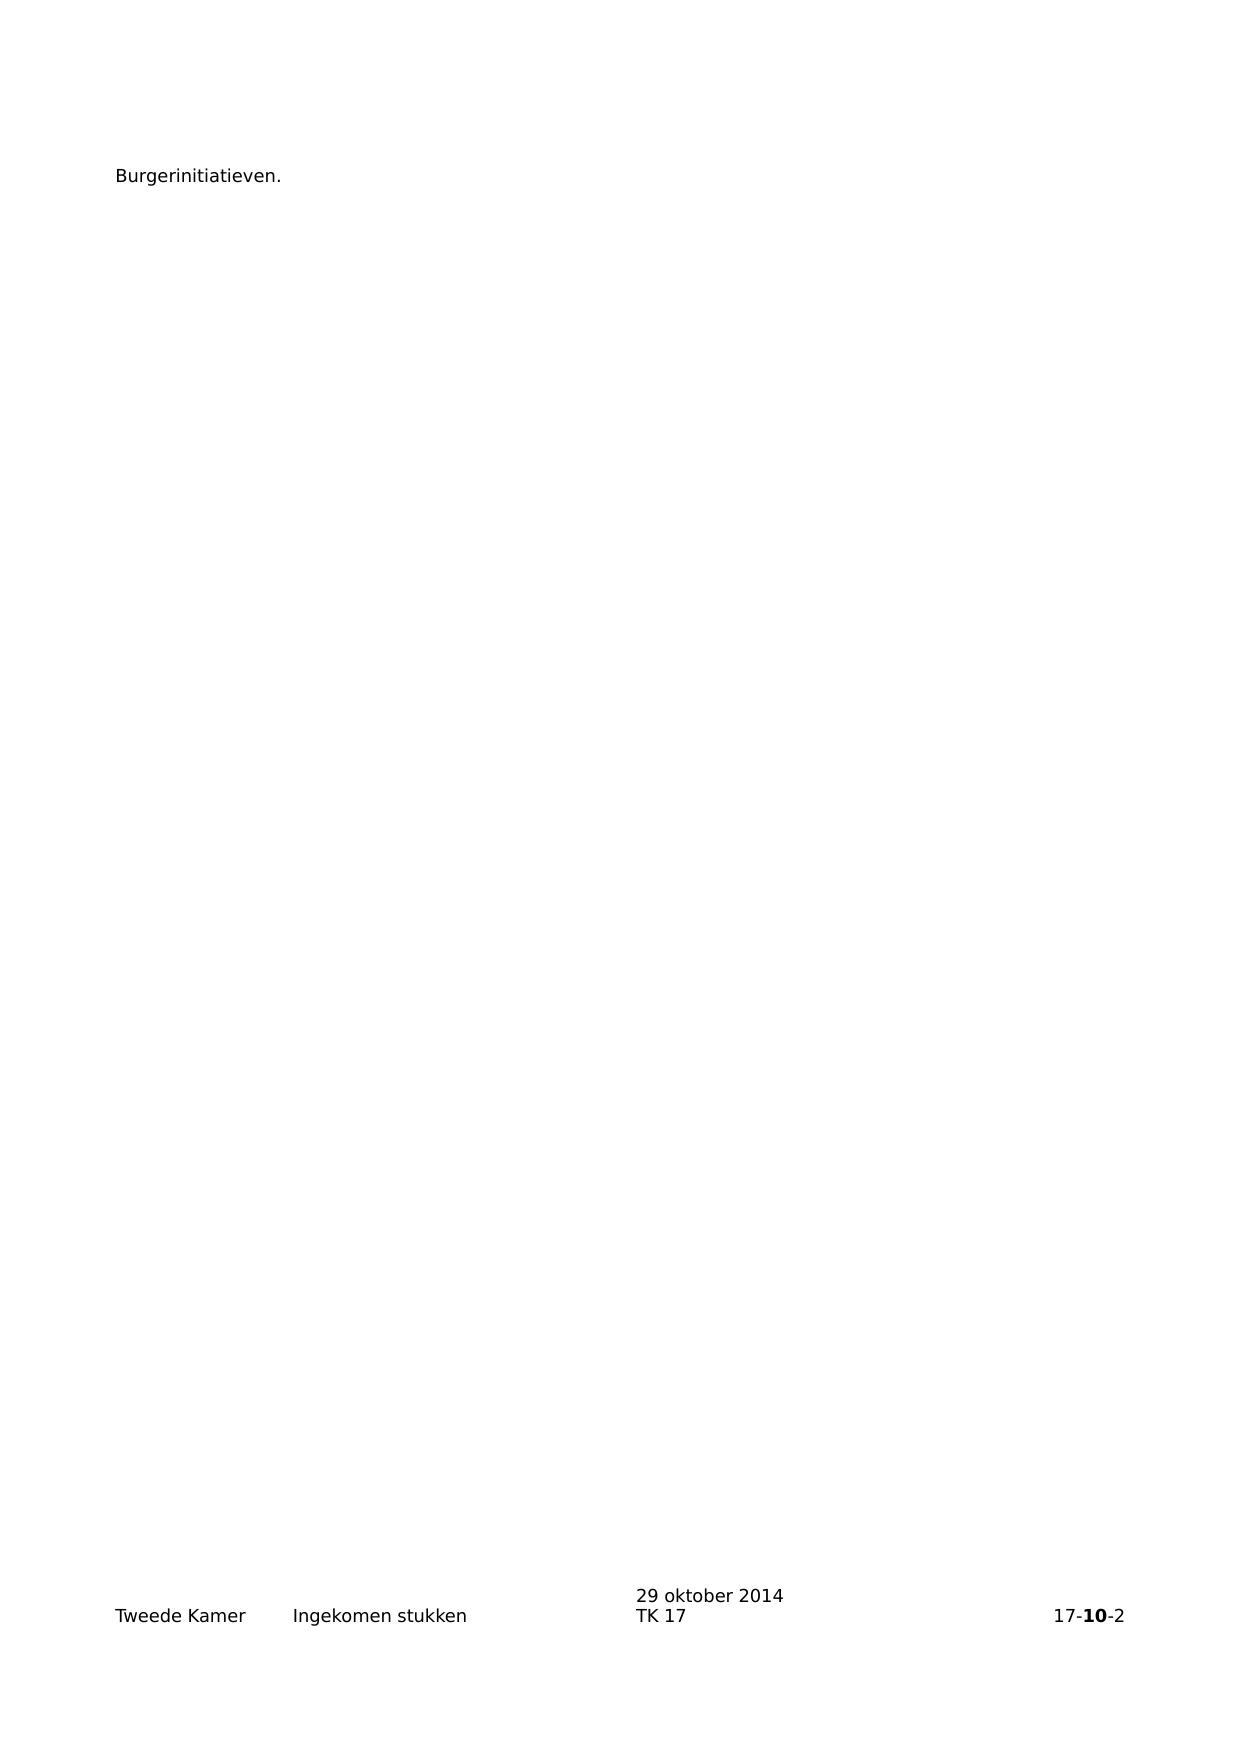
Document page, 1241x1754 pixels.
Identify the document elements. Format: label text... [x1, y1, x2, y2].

text Burgerinitiatieven. [115, 165, 605, 186]
